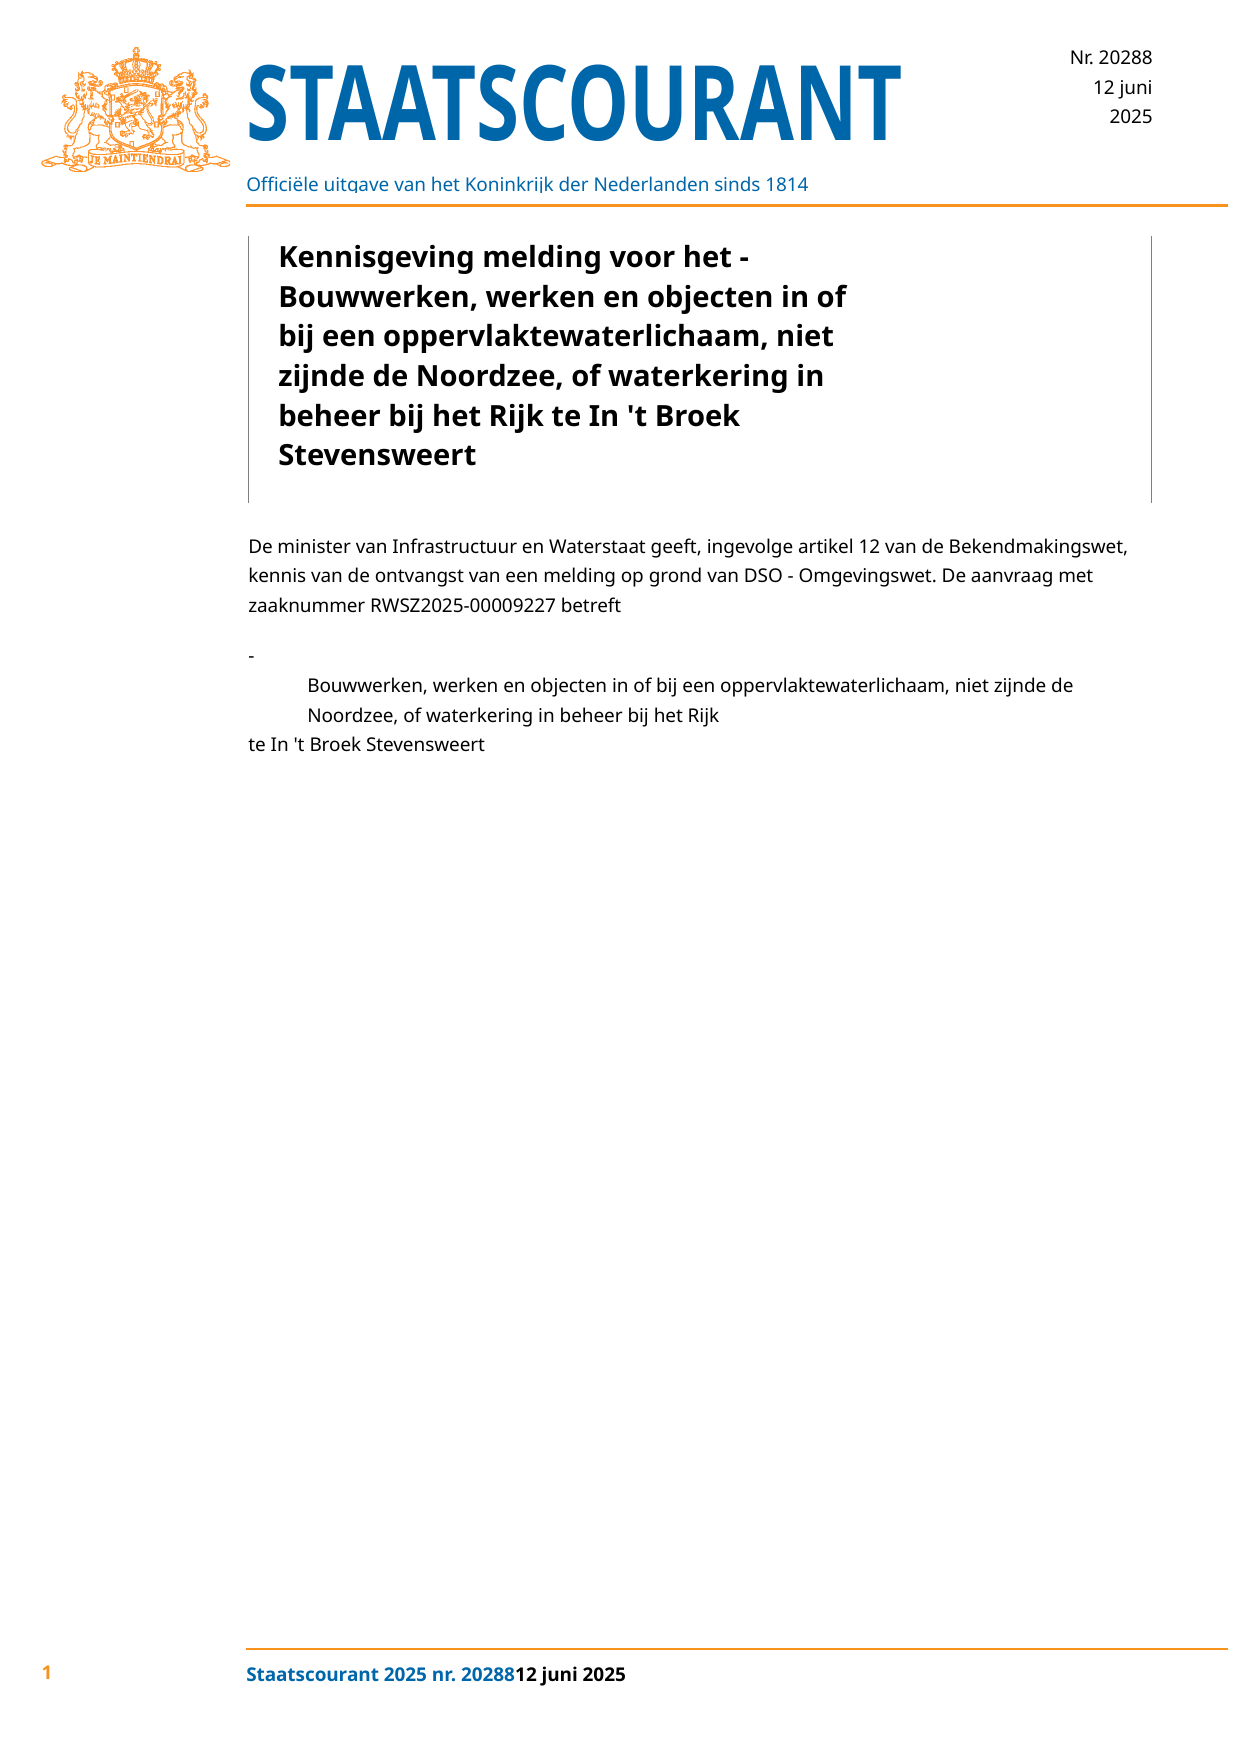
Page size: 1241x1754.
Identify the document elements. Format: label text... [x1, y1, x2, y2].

text De minister van Infrastructuur en Waterstaat geeft, ingevolge artikel 12 van de Bekendmakingswet, kennis van de ontvangst van een melding op grond van DSO - Omgevingswet. De aanvraag met zaaknummer RWSZ2025-00009227 betreft [248, 533, 1152, 618]
table_header [850, 414, 1151, 503]
list Bouwwerken, werken en objecten in of bij een oppervlaktewaterlichaam, niet zijnde de Noordzee, of waterkering in beheer bij het Rijk [248, 672, 1152, 727]
picture [912, 236, 1090, 414]
text te In 't Broek Stevensweert [248, 731, 1152, 757]
table_header Kennisgeving melding voor het -Bouwwerken, werken en objecten in of bij een oppervlaktewaterlichaam, niet zijnde de Noordzee, of waterkering in beheer bij het Rijk te In 't Broek Stevensweert [249, 236, 850, 503]
table_header [1090, 236, 1151, 413]
table_header [850, 236, 912, 413]
picture [41, 47, 231, 172]
